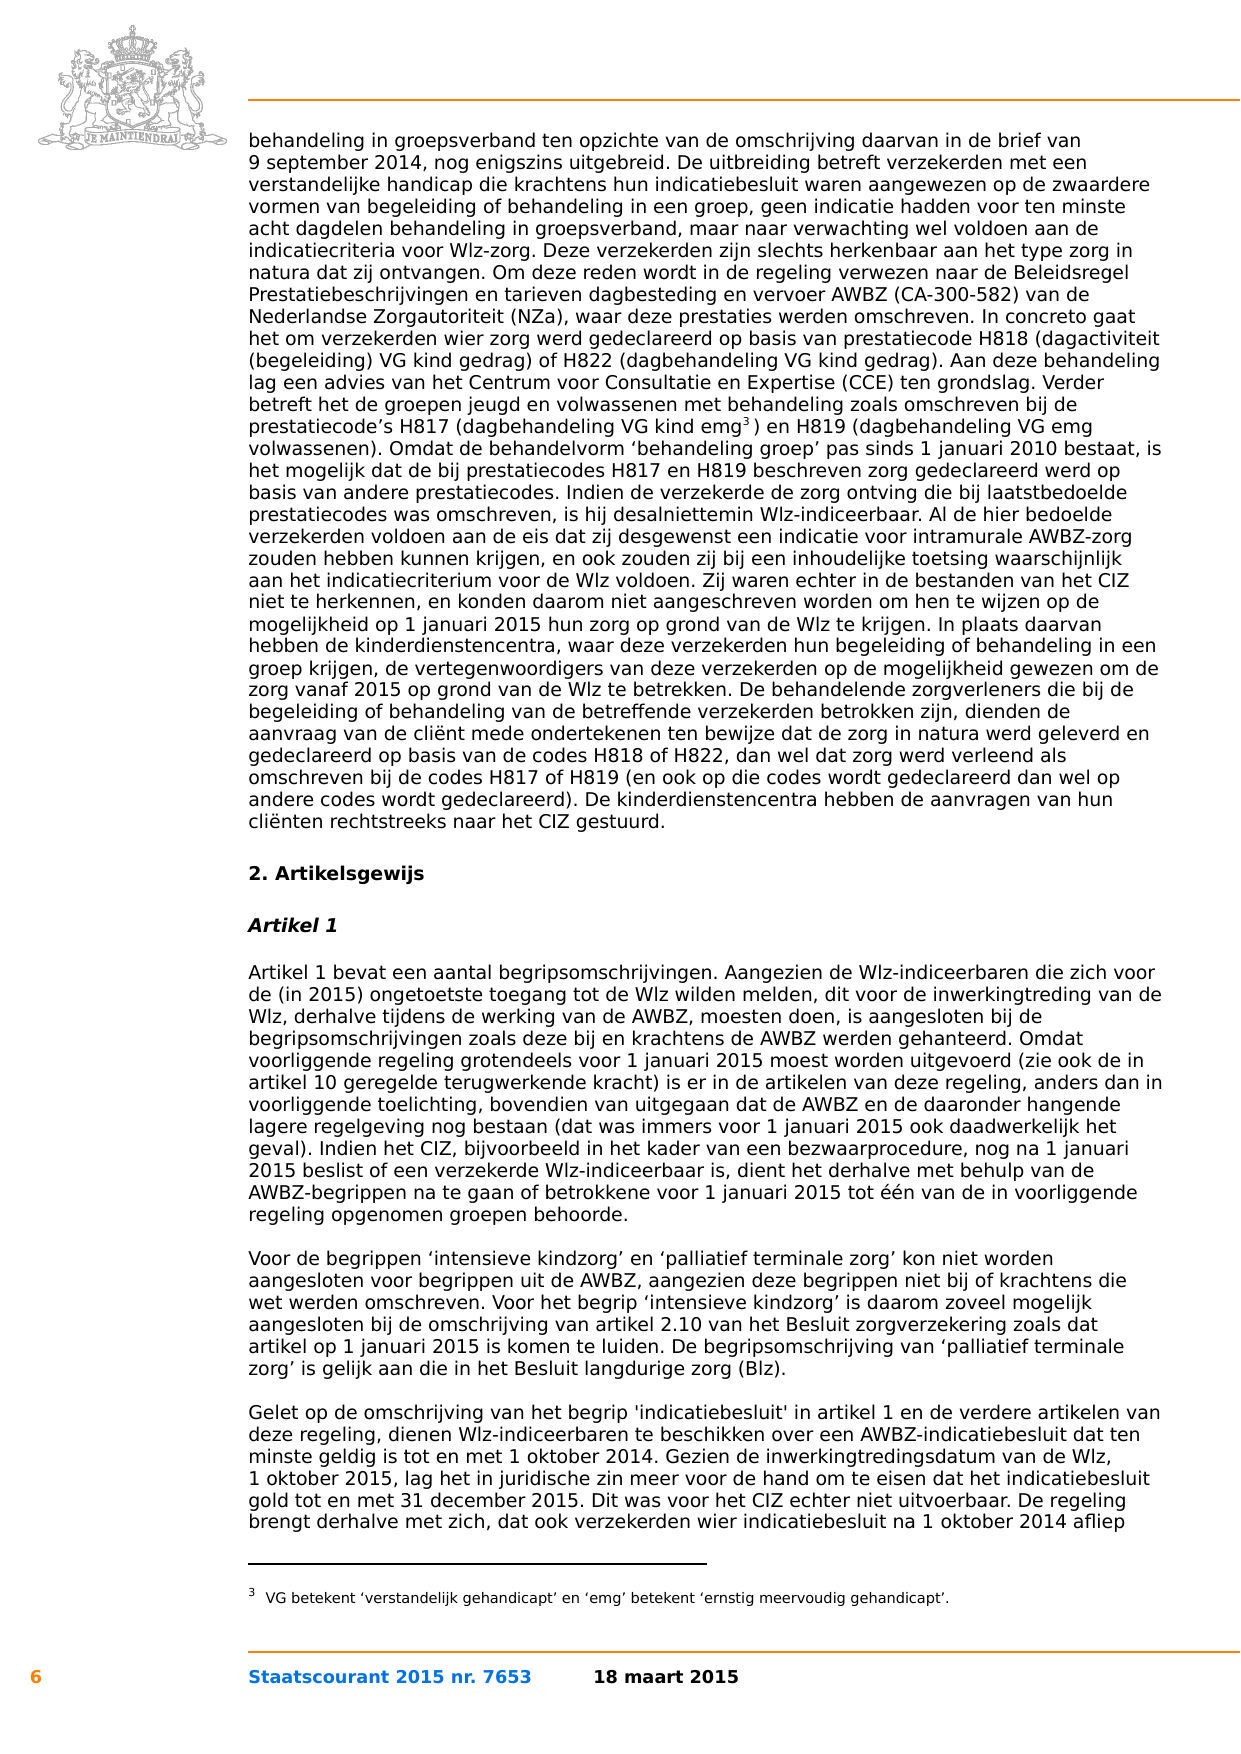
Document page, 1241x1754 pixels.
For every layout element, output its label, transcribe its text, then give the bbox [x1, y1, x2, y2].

text Voor de begrippen ‘intensieve kindzorg’ en ‘palliatief terminale zorg’ kon niet worden aangesloten voor begrippen uit de AWBZ, aangezien deze begrippen niet bij of krachtens die wet werden omschreven. Voor het begrip ‘intensieve kindzorg’ is daarom zoveel mogelijk aangesloten bij de omschrijving van artikel 2.10 van het Besluit zorgverzekering zoals dat artikel op 1 januari 2015 is komen te luiden. De begripsomschrijving van ‘palliatief terminale zorg’ is gelijk aan die in het Besluit langdurige zorg (Blz). [248, 1248, 1163, 1380]
subtitle 2. Artikelsgewijs [248, 863, 1163, 885]
text VG betekent ‘verstandelijk gehandicapt’ en ‘emg’ betekent ‘ernstig meervoudig gehandicapt’. [248, 1586, 1163, 1608]
text Artikel 1 bevat een aantal begripsomschrijvingen. Aangezien de Wlz-indiceerbaren die zich voor de (in 2015) ongetoetste toegang tot de Wlz wilden melden, dit voor de inwerkingtreding van de Wlz, derhalve tijdens de werking van de AWBZ, moesten doen, is aangesloten bij de begripsomschrijvingen zoals deze bij en krachtens de AWBZ werden gehanteerd. Omdat voorliggende regeling grotendeels voor 1 januari 2015 moest worden uitgevoerd (zie ook de in artikel 10 geregelde terugwerkende kracht) is er in de artikelen van deze regeling, anders dan in voorliggende toelichting, bovendien van uitgegaan dat de AWBZ en de daaronder hangende lagere regelgeving nog bestaan (dat was immers voor 1 januari 2015 ook daadwerkelijk het geval). Indien het CIZ, bijvoorbeeld in het kader van een bezwaarprocedure, nog na 1 januari 2015 beslist of een verzekerde Wlz-indiceerbaar is, dient het derhalve met behulp van de AWBZ-begrippen na te gaan of betrokkene voor 1 januari 2015 tot één van de in voorliggende regeling opgenomen groepen behoorde. [248, 962, 1163, 1226]
text Gelet op de omschrijving van het begrip 'indicatiebesluit' in artikel 1 en de verdere artikelen van deze regeling, dienen Wlz-indiceerbaren te beschikken over een AWBZ-indicatiebesluit dat ten minste geldig is tot en met 1 oktober 2014. Gezien de inwerkingtredingsdatum van de Wlz, 1 oktober 2015, lag het in juridische zin meer voor de hand om te eisen dat het indicatiebesluit gold tot en met 31 december 2015. Dit was voor het CIZ echter niet uitvoerbaar. De regeling brengt derhalve met zich, dat ook verzekerden wier indicatiebesluit na 1 oktober 2014 afliep [248, 1402, 1163, 1533]
subtitle Artikel 1 [248, 915, 1163, 937]
text behandeling in groepsverband ten opzichte van de omschrijving daarvan in de brief van 9 september 2014, nog enigszins uitgebreid. De uitbreiding betreft verzekerden met een verstandelijke handicap die krachtens hun indicatiebesluit waren aangewezen op de zwaardere vormen van begeleiding of behandeling in een groep, geen indicatie hadden voor ten minste acht dagdelen behandeling in groepsverband, maar naar verwachting wel voldoen aan de indicatiecriteria voor Wlz-zorg. Deze verzekerden zijn slechts herkenbaar aan het type zorg in natura dat zij ontvangen. Om deze reden wordt in de regeling verwezen naar de Beleidsregel Prestatiebeschrijvingen en tarieven dagbesteding en vervoer AWBZ (CA-300-582) van de Nederlandse Zorgautoriteit (NZa), waar deze prestaties werden omschreven. In concreto gaat het om verzekerden wier zorg werd gedeclareerd op basis van prestatiecode H818 (dagactiviteit (begeleiding) VG kind gedrag) of H822 (dagbehandeling VG kind gedrag). Aan deze behandeling lag een advies van het Centrum voor Consultatie en Expertise (CCE) ten grondslag. Verder betreft het de groepen jeugd en volwassenen met behandeling zoals omschreven bij de prestatiecode’s H817 (dagbehandeling VG kind emg) en H819 (dagbehandeling VG emg volwassenen). Omdat de behandelvorm ‘behandeling groep’ pas sinds 1 januari 2010 bestaat, is het mogelijk dat de bij prestatiecodes H817 en H819 beschreven zorg gedeclareerd werd op basis van andere prestatiecodes. Indien de verzekerde de zorg ontving die bij laatstbedoelde prestatiecodes was omschreven, is hij desalniettemin Wlz-indiceerbaar. Al de hier bedoelde verzekerden voldoen aan de eis dat zij desgewenst een indicatie voor intramurale AWBZ-zorg zouden hebben kunnen krijgen, en ook zouden zij bij een inhoudelijke toetsing waarschijnlijk aan het indicatiecriterium voor de Wlz voldoen. Zij waren echter in de bestanden van het CIZ niet te herkennen, en konden daarom niet aangeschreven worden om hen te wijzen op de mogelijkheid op 1 januari 2015 hun zorg op grond van de Wlz te krijgen. In plaats daarvan hebben de kinderdienstencentra, waar deze verzekerden hun begeleiding of behandeling in een groep krijgen, de vertegenwoordigers van deze verzekerden op de mogelijkheid gewezen om de zorg vanaf 2015 op grond van de Wlz te betrekken. De behandelende zorgverleners die bij de begeleiding of behandeling van de betreffende verzekerden betrokken zijn, dienden de aanvraag van de cliënt mede ondertekenen ten bewijze dat de zorg in natura werd geleverd en gedeclareerd op basis van de codes H818 of H822, dan wel dat zorg werd verleend als omschreven bij de codes H817 of H819 (en ook op die codes wordt gedeclareerd dan wel op andere codes wordt gedeclareerd). De kinderdienstencentra hebben de aanvragen van hun cliënten rechtstreeks naar het CIZ gestuurd. [248, 130, 1163, 833]
picture [38, 25, 227, 150]
